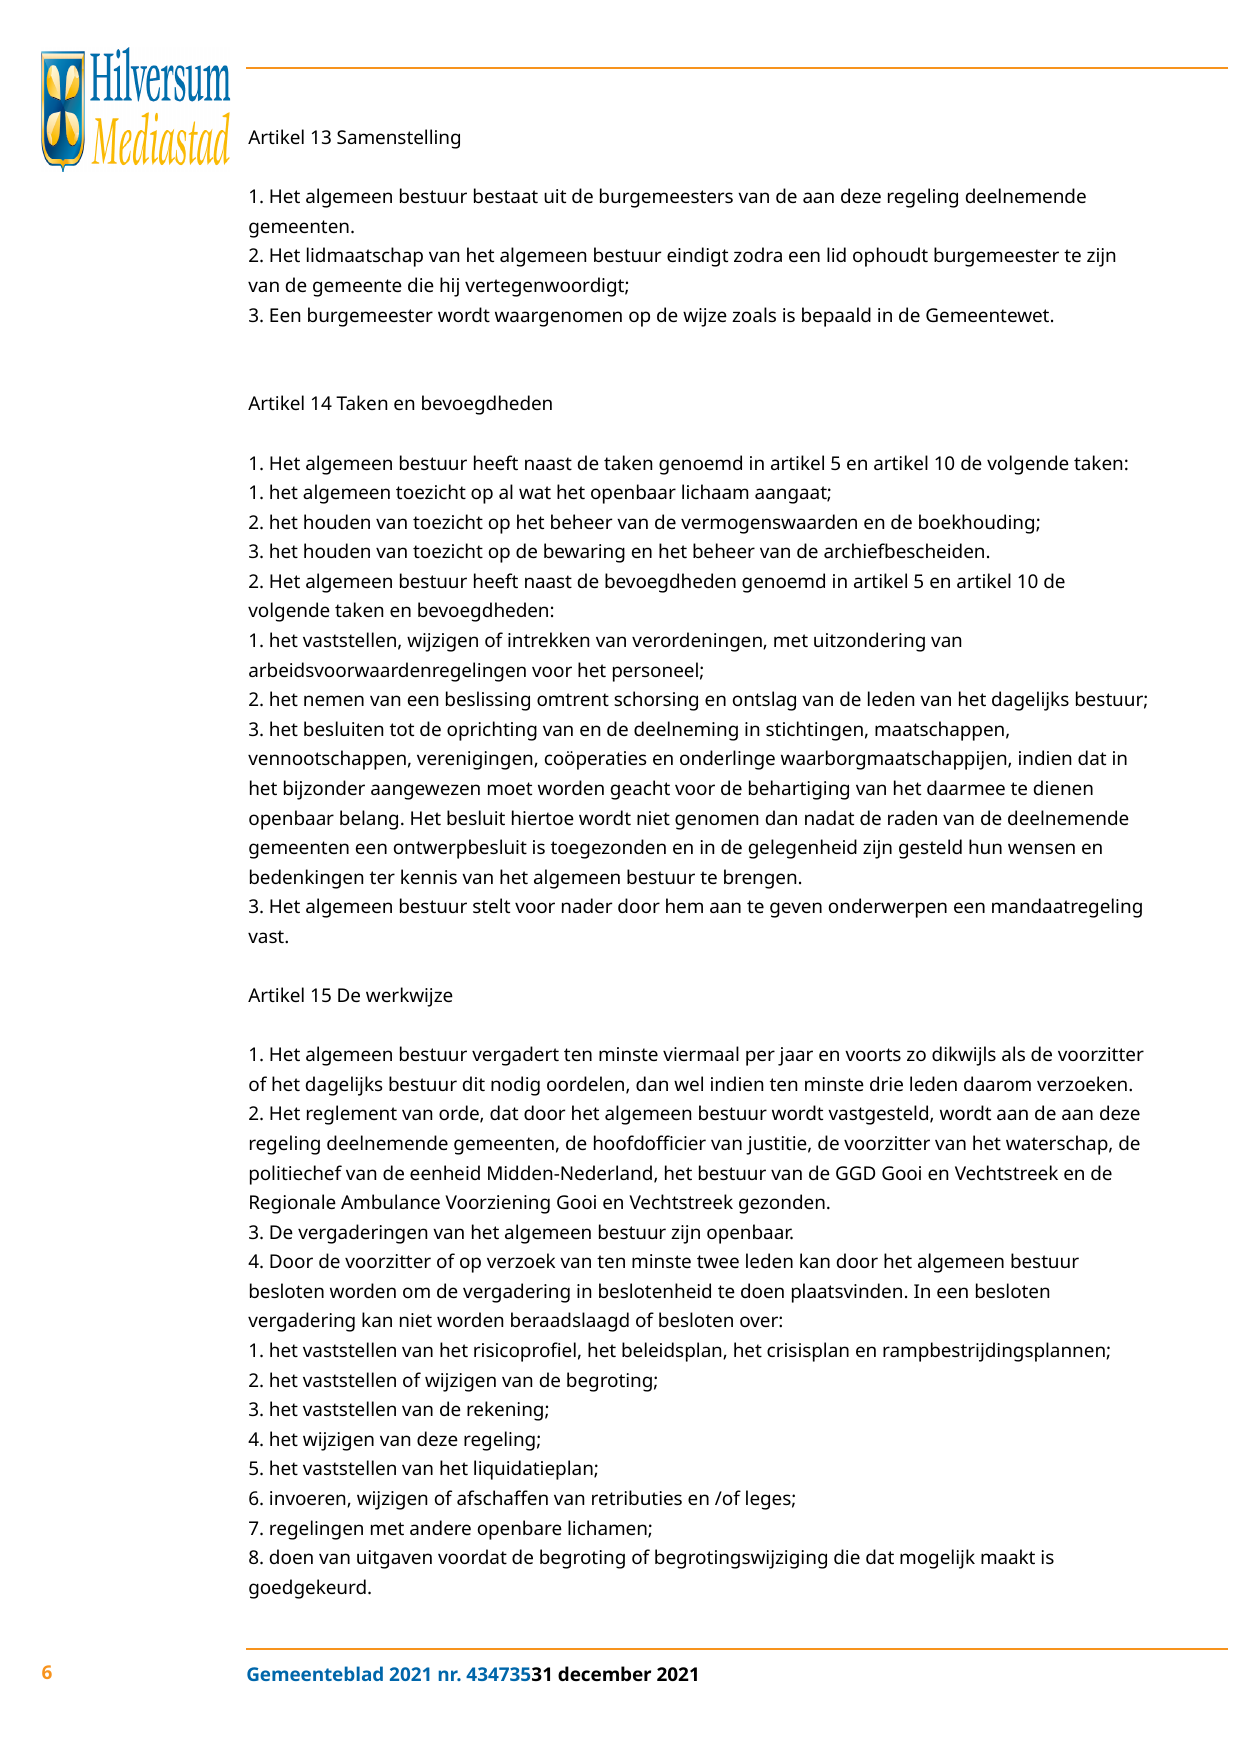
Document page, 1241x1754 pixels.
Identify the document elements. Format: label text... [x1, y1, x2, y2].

text 4. Door de voorzitter of op verzoek van ten minste twee leden kan door het algemeen bestuur besloten worden om de vergadering in beslotenheid te doen plaatsvinden. In een besloten vergadering kan niet worden beraadslaagd of besloten over: [248, 1248, 1152, 1333]
text 8. doen van uitgaven voordat de begroting of begrotingswijziging die dat mogelijk maakt is goedgekeurd. [248, 1544, 1152, 1600]
text 3. De vergaderingen van het algemeen bestuur zijn openbaar. [248, 1219, 1152, 1245]
text 1. Het algemeen bestuur heeft naast de taken genoemd in artikel 5 en artikel 10 de volgende taken: [248, 450, 1152, 476]
text 1. Het algemeen bestuur vergadert ten minste viermaal per jaar en voorts zo dikwijls als de voorzitter of het dagelijks bestuur dit nodig oordelen, dan wel indien ten minste drie leden daarom verzoeken. [248, 1041, 1152, 1097]
text 7. regelingen met andere openbare lichamen; [248, 1515, 1152, 1541]
text 5. het vaststellen van het liquidatieplan; [248, 1456, 1152, 1481]
text 3. het besluiten tot de oprichting van en de deelneming in stichtingen, maatschappen, vennootschappen, verenigingen, coöperaties en onderlinge waarborgmaatschappijen, indien dat in het bijzonder aangewezen moet worden geacht voor de behartiging van het daarmee te dienen openbaar belang. Het besluit hiertoe wordt niet genomen dan nadat de raden van de deelnemende gemeenten een ontwerpbesluit is toegezonden en in de gelegenheid zijn gesteld hun wensen en bedenkingen ter kennis van het algemeen bestuur te brengen. [248, 716, 1152, 890]
text 1. het vaststellen van het risicoprofiel, het beleidsplan, het crisisplan en rampbestrijdingsplannen; [248, 1337, 1152, 1363]
text 3. het houden van toezicht op de bewaring en het beheer van de archiefbescheiden. [248, 538, 1152, 564]
text Artikel 15 De werkwijze [248, 982, 1152, 1008]
text 4. het wijzigen van deze regeling; [248, 1426, 1152, 1452]
text 3. Het algemeen bestuur stelt voor nader door hem aan te geven onderwerpen een mandaatregeling vast. [248, 893, 1152, 949]
picture [41, 47, 231, 172]
text Artikel 14 Taken en bevoegdheden [248, 391, 1152, 416]
text 2. Het lidmaatschap van het algemeen bestuur eindigt zodra een lid ophoudt burgemeester te zijn van de gemeente die hij vertegenwoordigt; [248, 243, 1152, 298]
text 2. het vaststellen of wijzigen van de begroting; [248, 1367, 1152, 1393]
text 1. het vaststellen, wijzigen of intrekken van verordeningen, met uitzondering van arbeidsvoorwaardenregelingen voor het personeel; [248, 627, 1152, 683]
text 1. Het algemeen bestuur bestaat uit de burgemeesters van de aan deze regeling deelnemende gemeenten. [248, 183, 1152, 239]
text 2. Het reglement van orde, dat door het algemeen bestuur wordt vastgesteld, wordt aan de aan deze regeling deelnemende gemeenten, de hoofdofficier van justitie, de voorzitter van het waterschap, de politiechef van de eenheid Midden-Nederland, het bestuur van de GGD Gooi en Vechtstreek en de Regionale Ambulance Voorziening Gooi en Vechtstreek gezonden. [248, 1101, 1152, 1215]
text 3. het vaststellen van de rekening; [248, 1396, 1152, 1422]
text 2. Het algemeen bestuur heeft naast de bevoegdheden genoemd in artikel 5 en artikel 10 de volgende taken en bevoegdheden: [248, 568, 1152, 623]
text 1. het algemeen toezicht op al wat het openbaar lichaam aangaat; [248, 479, 1152, 505]
text 2. het nemen van een beslissing omtrent schorsing en ontslag van de leden van het dagelijks bestuur; [248, 686, 1152, 712]
text 6. invoeren, wijzigen of afschaffen van retributies en /of leges; [248, 1485, 1152, 1511]
text Artikel 13 Samenstelling [248, 124, 1152, 150]
text 3. Een burgemeester wordt waargenomen op de wijze zoals is bepaald in de Gemeentewet. [248, 302, 1152, 328]
text 2. het houden van toezicht op het beheer van de vermogenswaarden en de boekhouding; [248, 509, 1152, 535]
